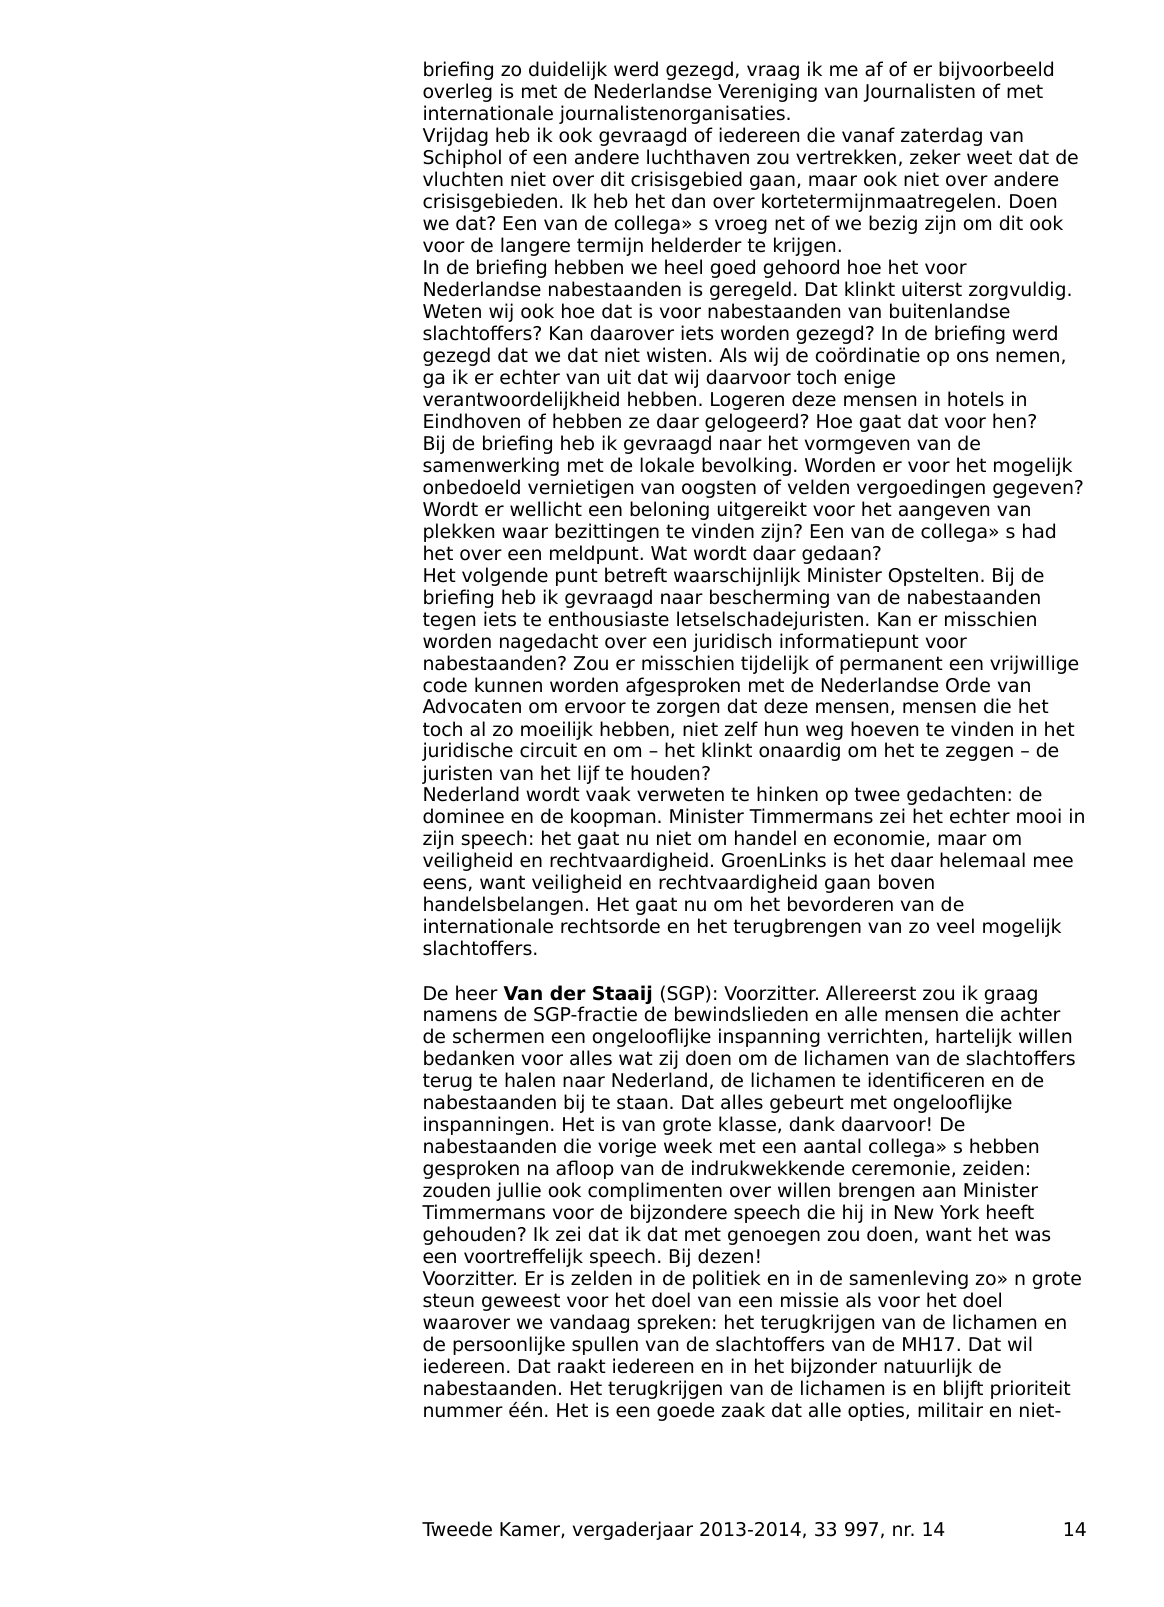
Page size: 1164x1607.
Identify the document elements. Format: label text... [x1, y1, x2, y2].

text Het volgende punt betreft waarschijnlijk Minister Opstelten. Bij de briefing heb ik gevraagd naar bescherming van de nabestaanden tegen iets te enthousiaste letselschadejuristen. Kan er misschien worden nagedacht over een juridisch informatiepunt voor nabestaanden? Zou er misschien tijdelijk of permanent een vrijwillige code kunnen worden afgesproken met de Nederlandse Orde van Advocaten om ervoor te zorgen dat deze mensen, mensen die het toch al zo moeilijk hebben, niet zelf hun weg hoeven te vinden in het juridische circuit en om – het klinkt onaardig om het te zeggen – de juristen van het lijf te houden? [422, 564, 1087, 784]
text Vrijdag heb ik ook gevraagd of iedereen die vanaf zaterdag van Schiphol of een andere luchthaven zou vertrekken, zeker weet dat de vluchten niet over dit crisisgebied gaan, maar ook niet over andere crisisgebieden. Ik heb het dan over kortetermijnmaatregelen. Doen we dat? Een van de collega» s vroeg net of we bezig zijn om dit ook voor de langere termijn helderder te krijgen. [422, 125, 1087, 257]
text Voorzitter. Er is zelden in de politiek en in de samenleving zo» n grote steun geweest voor het doel van een missie als voor het doel waarover we vandaag spreken: het terugkrijgen van de lichamen en de persoonlijke spullen van de slachtoffers van de MH17. Dat wil iedereen. Dat raakt iedereen en in het bijzonder natuurlijk de nabestaanden. Het terugkrijgen van de lichamen is en blijft prioriteit nummer één. Het is een goede zaak dat alle opties, militair en niet- [422, 1268, 1087, 1422]
text De heer Van der Staaij (SGP): Voorzitter. Allereerst zou ik graag namens de SGP-fractie de bewindslieden en alle mensen die achter de schermen een ongelooflijke inspanning verrichten, hartelijk willen bedanken voor alles wat zij doen om de lichamen van de slachtoffers terug te halen naar Nederland, de lichamen te identificeren en de nabestaanden bij te staan. Dat alles gebeurt met ongelooflijke inspanningen. Het is van grote klasse, dank daarvoor! De nabestaanden die vorige week met een aantal collega» s hebben gesproken na afloop van de indrukwekkende ceremonie, zeiden: zouden jullie ook complimenten over willen brengen aan Minister Timmermans voor de bijzondere speech die hij in New York heeft gehouden? Ik zei dat ik dat met genoegen zou doen, want het was een voortreffelijk speech. Bij dezen! [422, 982, 1087, 1268]
text Bij de briefing heb ik gevraagd naar het vormgeven van de samenwerking met de lokale bevolking. Worden er voor het mogelijk onbedoeld vernietigen van oogsten of velden vergoedingen gegeven? Wordt er wellicht een beloning uitgereikt voor het aangeven van plekken waar bezittingen te vinden zijn? Een van de collega» s had het over een meldpunt. Wat wordt daar gedaan? [422, 433, 1087, 564]
text briefing zo duidelijk werd gezegd, vraag ik me af of er bijvoorbeeld overleg is met de Nederlandse Vereniging van Journalisten of met internationale journalistenorganisaties. [422, 59, 1087, 125]
text In de briefing hebben we heel goed gehoord hoe het voor Nederlandse nabestaanden is geregeld. Dat klinkt uiterst zorgvuldig. Weten wij ook hoe dat is voor nabestaanden van buitenlandse slachtoffers? Kan daarover iets worden gezegd? In de briefing werd gezegd dat we dat niet wisten. Als wij de coördinatie op ons nemen, ga ik er echter van uit dat wij daarvoor toch enige verantwoordelijkheid hebben. Logeren deze mensen in hotels in Eindhoven of hebben ze daar gelogeerd? Hoe gaat dat voor hen? [422, 257, 1087, 433]
text Nederland wordt vaak verweten te hinken op twee gedachten: de dominee en de koopman. Minister Timmermans zei het echter mooi in zijn speech: het gaat nu niet om handel en economie, maar om veiligheid en rechtvaardigheid. GroenLinks is het daar helemaal mee eens, want veiligheid en rechtvaardigheid gaan boven handelsbelangen. Het gaat nu om het bevorderen van de internationale rechtsorde en het terugbrengen van zo veel mogelijk slachtoffers. [422, 784, 1087, 960]
